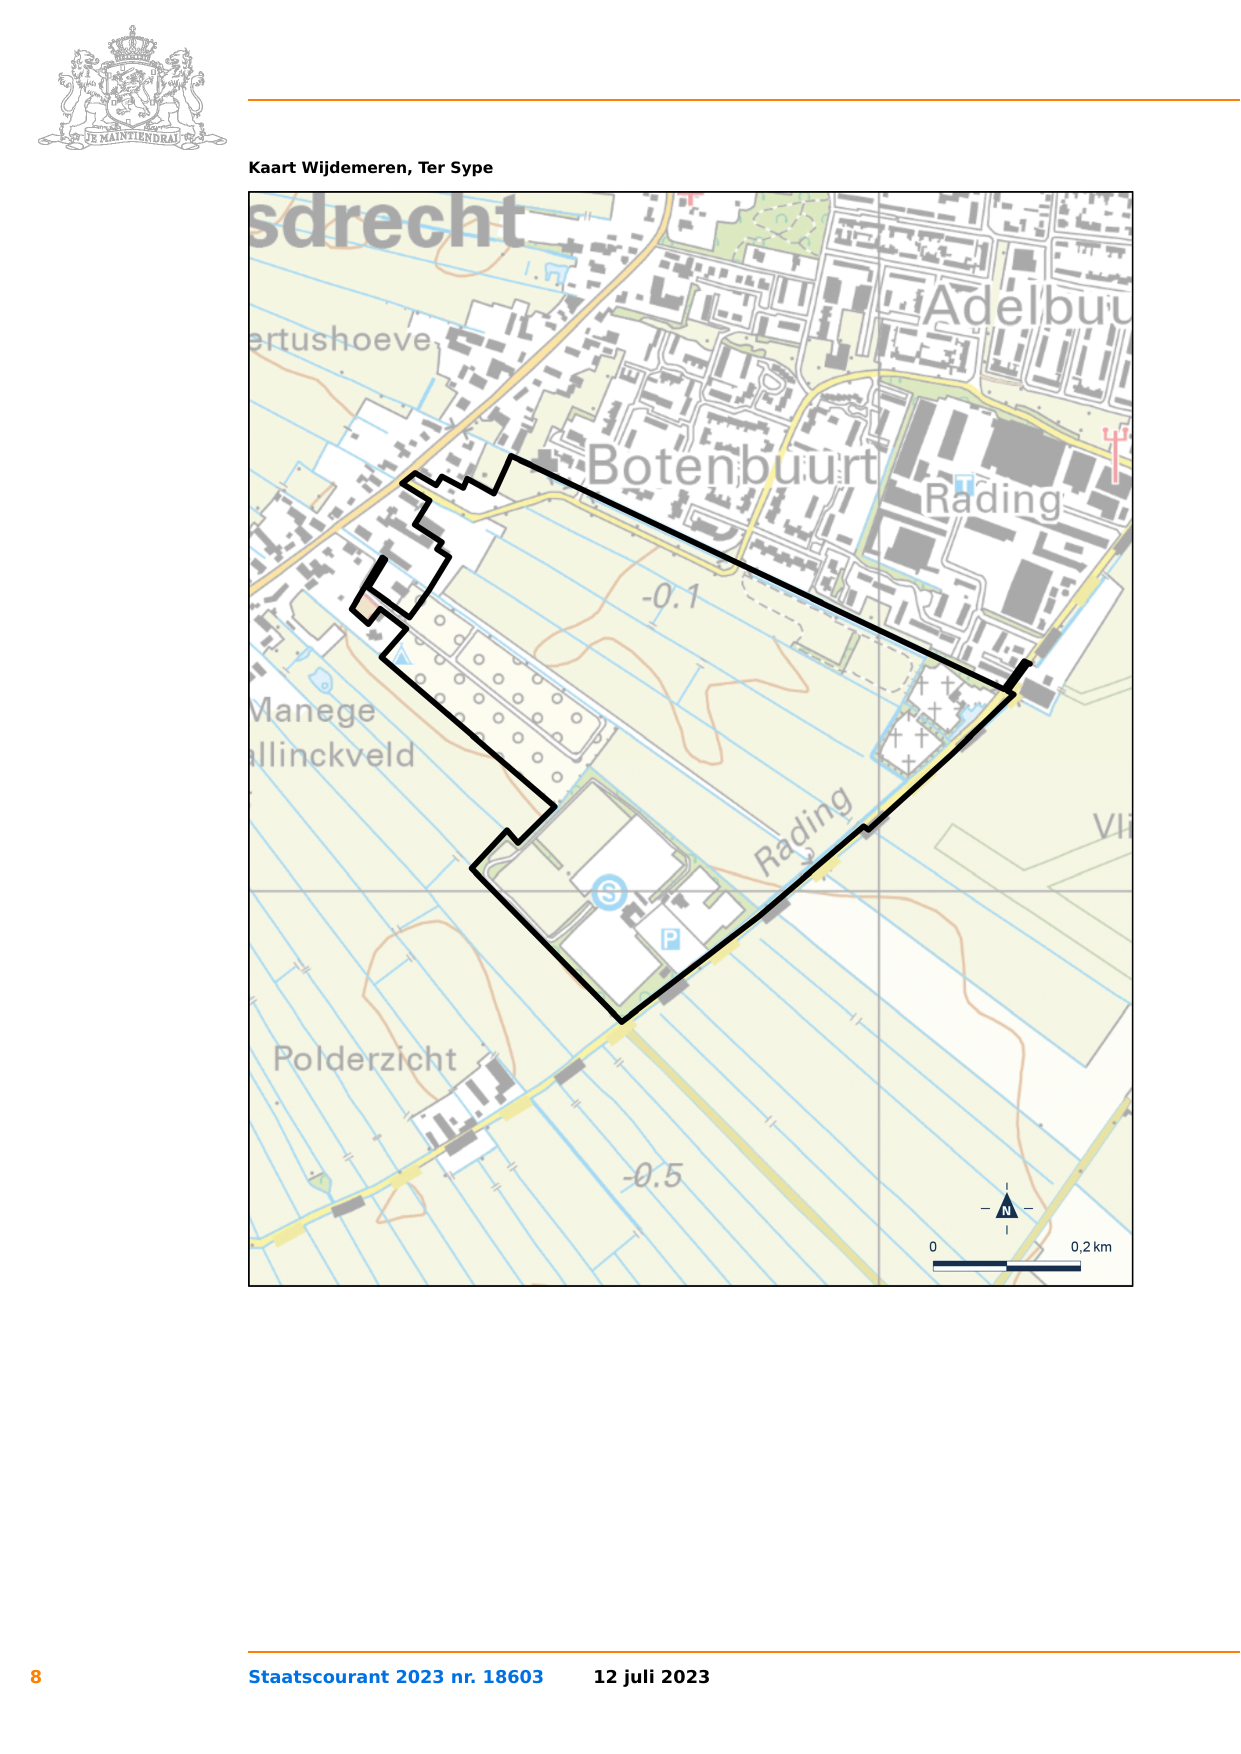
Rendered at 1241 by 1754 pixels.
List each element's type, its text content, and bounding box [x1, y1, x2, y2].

picture [248, 188, 1134, 1287]
picture [38, 25, 227, 150]
text Kaart Wijdemeren, Ter Sype [248, 159, 1134, 177]
